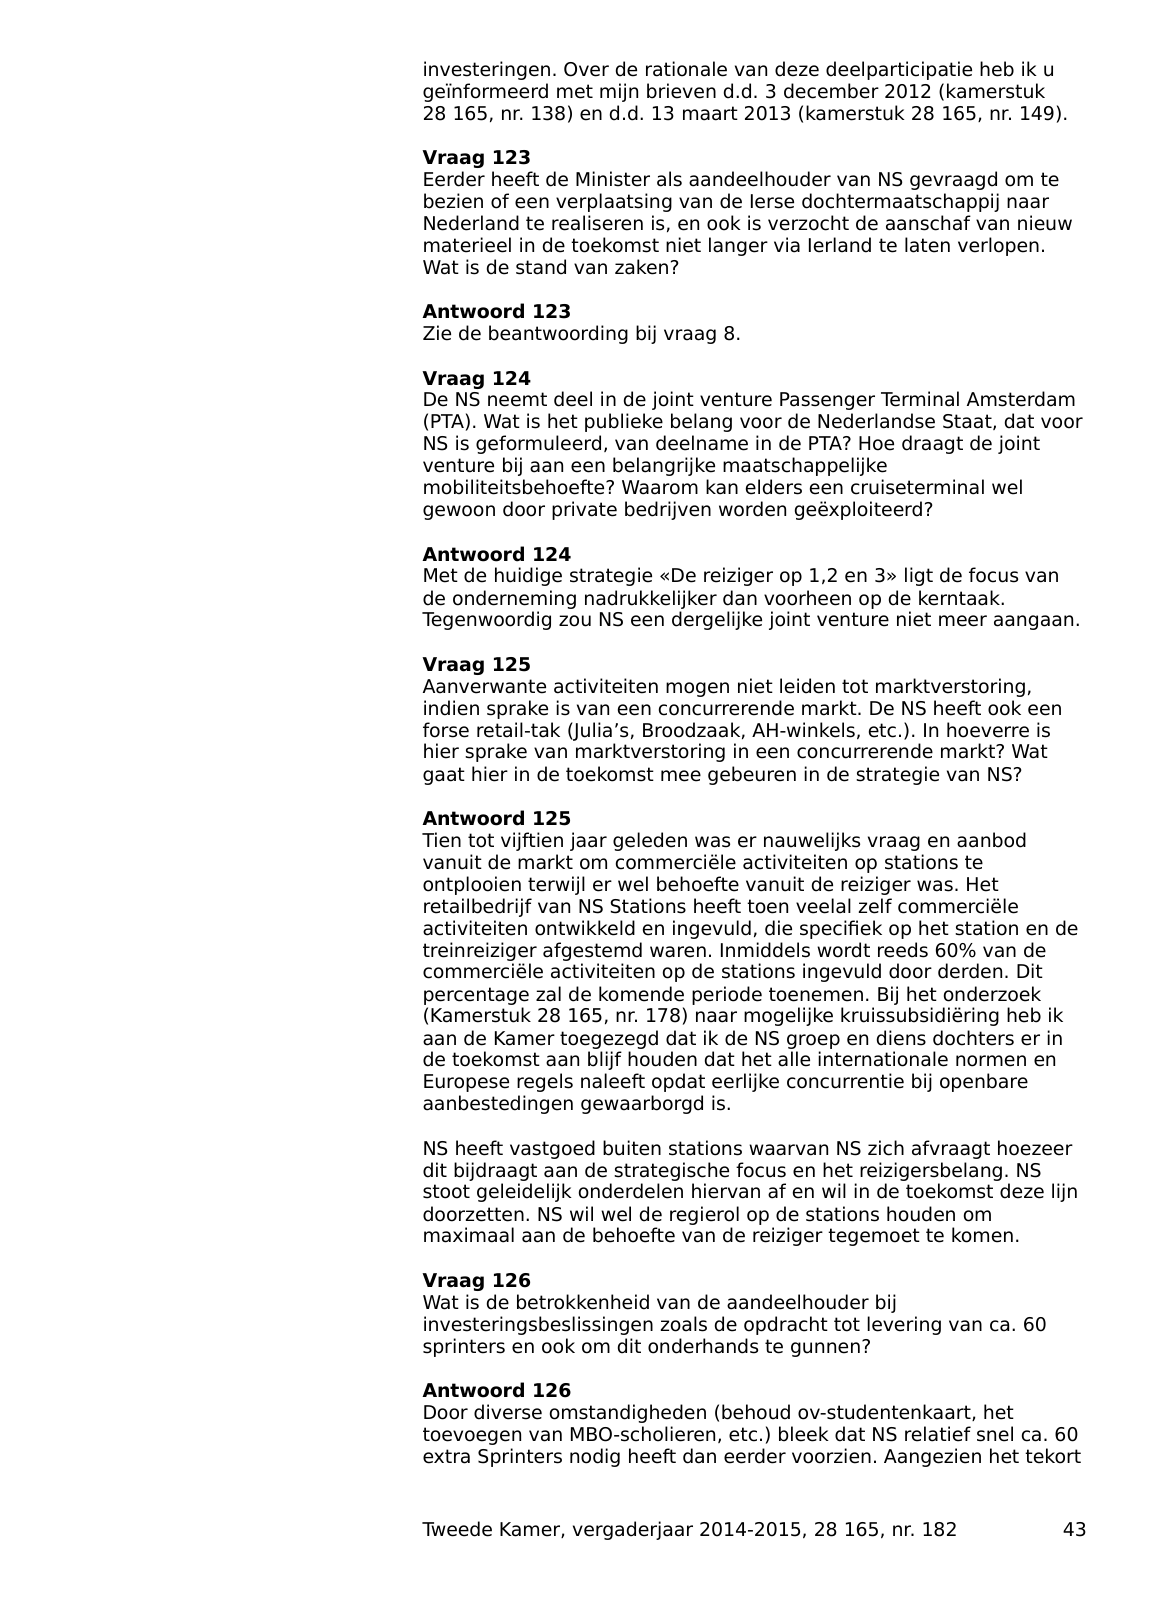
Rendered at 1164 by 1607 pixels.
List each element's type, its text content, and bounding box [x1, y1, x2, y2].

text Vraag 123 [422, 147, 1087, 169]
text Eerder heeft de Minister als aandeelhouder van NS gevraagd om te bezien of een verplaatsing van de Ierse dochtermaatschappij naar Nederland te realiseren is, en ook is verzocht de aanschaf van nieuw materieel in de toekomst niet langer via Ierland te laten verlopen. Wat is de stand van zaken? [422, 169, 1087, 279]
text Zie de beantwoording bij vraag 8. [422, 323, 1087, 345]
text Antwoord 125 [422, 808, 1087, 829]
text Antwoord 123 [422, 301, 1087, 323]
text Vraag 126 [422, 1269, 1087, 1292]
text NS heeft vastgoed buiten stations waarvan NS zich afvraagt hoezeer dit bijdraagt aan de strategische focus en het reizigersbelang. NS stoot geleidelijk onderdelen hiervan af en wil in de toekomst deze lijn doorzetten. NS wil wel de regierol op de stations houden om maximaal aan de behoefte van de reiziger tegemoet te komen. [422, 1137, 1087, 1247]
text Vraag 124 [422, 367, 1087, 389]
text Antwoord 126 [422, 1380, 1087, 1402]
text Wat is de betrokkenheid van de aandeelhouder bij investeringsbeslissingen zoals de opdracht tot levering van ca. 60 sprinters en ook om dit onderhands te gunnen? [422, 1292, 1087, 1357]
text De NS neemt deel in de joint venture Passenger Terminal Amsterdam (PTA). Wat is het publieke belang voor de Nederlandse Staat, dat voor NS is geformuleerd, van deelname in de PTA? Hoe draagt de joint venture bij aan een belangrijke maatschappelijke mobiliteitsbehoefte? Waarom kan elders een cruiseterminal wel gewoon door private bedrijven worden geëxploiteerd? [422, 389, 1087, 521]
text Door diverse omstandigheden (behoud ov-studentenkaart, het toevoegen van MBO-scholieren, etc.) bleek dat NS relatief snel ca. 60 extra Sprinters nodig heeft dan eerder voorzien. Aangezien het tekort [422, 1402, 1087, 1468]
text Aanverwante activiteiten mogen niet leiden tot marktverstoring, indien sprake is van een concurrerende markt. De NS heeft ook een forse retail-tak (Julia’s, Broodzaak, AH-winkels, etc.). In hoeverre is hier sprake van marktverstoring in een concurrerende markt? Wat gaat hier in de toekomst mee gebeuren in de strategie van NS? [422, 676, 1087, 785]
text Met de huidige strategie «De reiziger op 1,2 en 3» ligt de focus van de onderneming nadrukkelijker dan voorheen op de kerntaak. Tegenwoordig zou NS een dergelijke joint venture niet meer aangaan. [422, 565, 1087, 631]
text Tien tot vijftien jaar geleden was er nauwelijks vraag en aanbod vanuit de markt om commerciële activiteiten op stations te ontplooien terwijl er wel behoefte vanuit de reiziger was. Het retailbedrijf van NS Stations heeft toen veelal zelf commerciële activiteiten ontwikkeld en ingevuld, die specifiek op het station en de treinreiziger afgestemd waren. Inmiddels wordt reeds 60% van de commerciële activiteiten op de stations ingevuld door derden. Dit percentage zal de komende periode toenemen. Bij het onderzoek (Kamerstuk 28 165, nr. 178) naar mogelijke kruissubsidiëring heb ik aan de Kamer toegezegd dat ik de NS groep en diens dochters er in de toekomst aan blijf houden dat het alle internationale normen en Europese regels naleeft opdat eerlijke concurrentie bij openbare aanbestedingen gewaarborgd is. [422, 829, 1087, 1115]
text investeringen. Over de rationale van deze deelparticipatie heb ik u geïnformeerd met mijn brieven d.d. 3 december 2012 (kamerstuk 28 165, nr. 138) en d.d. 13 maart 2013 (kamerstuk 28 165, nr. 149). [422, 59, 1087, 125]
text Antwoord 124 [422, 543, 1087, 565]
text Vraag 125 [422, 653, 1087, 676]
